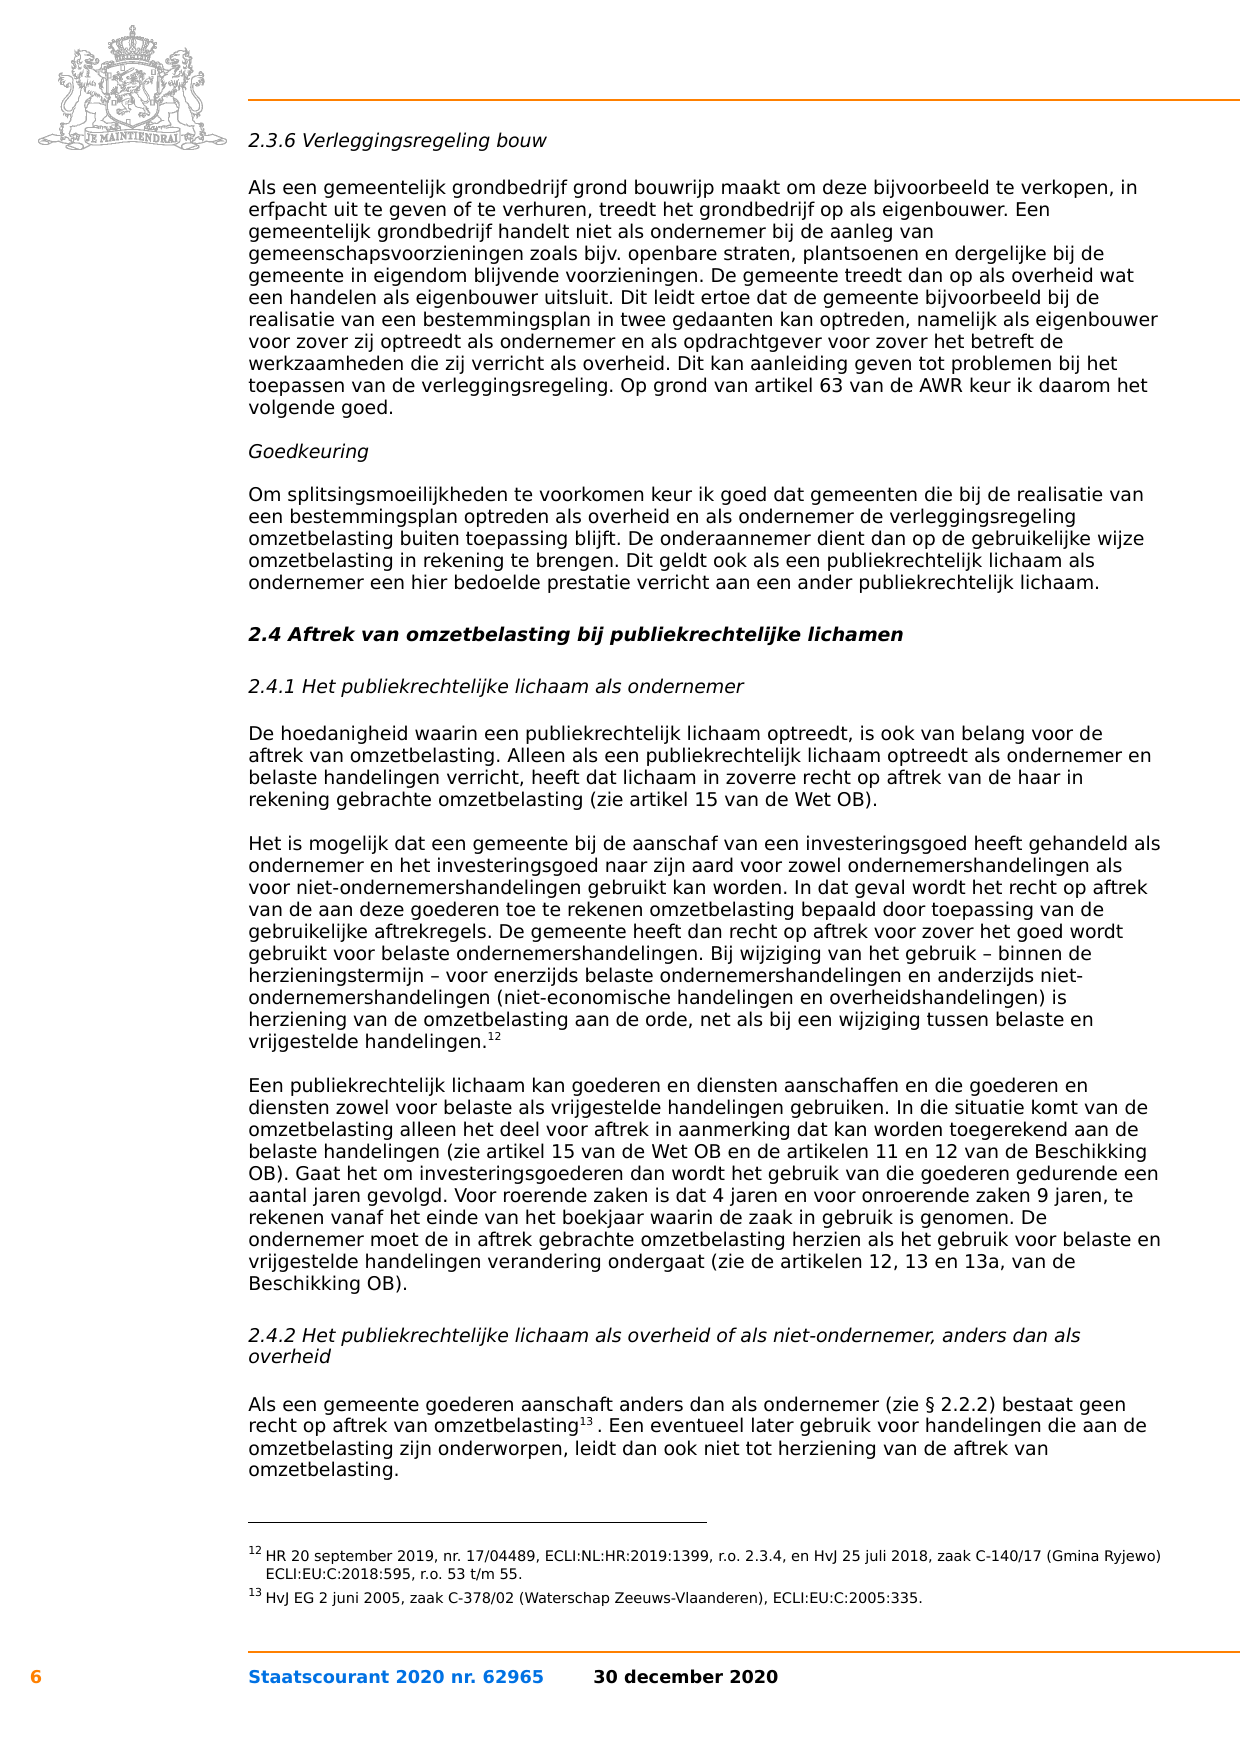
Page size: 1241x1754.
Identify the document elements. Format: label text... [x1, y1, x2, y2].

text Als een gemeente goederen aanschaft anders dan als ondernemer (zie § 2.2.2) bestaat geen recht op aftrek van omzetbelasting. Een eventueel later gebruik voor handelingen die aan de omzetbelasting zijn onderworpen, leidt dan ook niet tot herziening van de aftrek van omzetbelasting. [248, 1393, 1163, 1481]
text Het is mogelijk dat een gemeente bij de aanschaf van een investeringsgoed heeft gehandeld als ondernemer en het investeringsgoed naar zijn aard voor zowel ondernemershandelingen als voor niet-ondernemershandelingen gebruikt kan worden. In dat geval wordt het recht op aftrek van de aan deze goederen toe te rekenen omzetbelasting bepaald door toepassing van de gebruikelijke aftrekregels. De gemeente heeft dan recht op aftrek voor zover het goed wordt gebruikt voor belaste ondernemershandelingen. Bij wijziging van het gebruik – binnen de herzieningstermijn – voor enerzijds belaste ondernemershandelingen en anderzijds niet-ondernemershandelingen (niet-economische handelingen en overheidshandelingen) is herziening van de omzetbelasting aan de orde, net als bij een wijziging tussen belaste en vrijgestelde handelingen. [248, 833, 1163, 1053]
picture [38, 25, 227, 150]
text HR 20 september 2019, nr. 17/04489, ECLI:NL:HR:2019:1399, r.o. 2.3.4, en HvJ 25 juli 2018, zaak C-140/17 (Gmina Ryjewo) ECLI:EU:C:2018:595, r.o. 53 t/m 55. [248, 1544, 1163, 1583]
subtitle Goedkeuring [248, 441, 1163, 462]
text Als een gemeentelijk grondbedrijf grond bouwrijp maakt om deze bijvoorbeeld te verkopen, in erfpacht uit te geven of te verhuren, treedt het grondbedrijf op als eigenbouwer. Een gemeentelijk grondbedrijf handelt niet als ondernemer bij de aanleg van gemeenschapsvoorzieningen zoals bijv. openbare straten, plantsoenen en dergelijke bij de gemeente in eigendom blijvende voorzieningen. De gemeente treedt dan op als overheid wat een handelen als eigenbouwer uitsluit. Dit leidt ertoe dat de gemeente bijvoorbeeld bij de realisatie van een bestemmingsplan in twee gedaanten kan optreden, namelijk als eigenbouwer voor zover zij optreedt als ondernemer en als opdrachtgever voor zover het betreft de werkzaamheden die zij verricht als overheid. Dit kan aanleiding geven tot problemen bij het toepassen van de verleggingsregeling. Op grond van artikel 63 van de AWR keur ik daarom het volgende goed. [248, 177, 1163, 419]
text HvJ EG 2 juni 2005, zaak C-378/02 (Waterschap Zeeuws-Vlaanderen), ECLI:EU:C:2005:335. [248, 1586, 1163, 1608]
subtitle 2.4 Aftrek van omzetbelasting bij publiekrechtelijke lichamen [248, 624, 1163, 646]
subtitle 2.4.1 Het publiekrechtelijke lichaam als ondernemer [248, 676, 1163, 698]
subtitle 2.4.2 Het publiekrechtelijke lichaam als overheid of als niet-ondernemer, anders dan als overheid [248, 1324, 1163, 1368]
text Een publiekrechtelijk lichaam kan goederen en diensten aanschaffen en die goederen en diensten zowel voor belaste als vrijgestelde handelingen gebruiken. In die situatie komt van de omzetbelasting alleen het deel voor aftrek in aanmerking dat kan worden toegerekend aan de belaste handelingen (zie artikel 15 van de Wet OB en de artikelen 11 en 12 van de Beschikking OB). Gaat het om investeringsgoederen dan wordt het gebruik van die goederen gedurende een aantal jaren gevolgd. Voor roerende zaken is dat 4 jaren en voor onroerende zaken 9 jaren, te rekenen vanaf het einde van het boekjaar waarin de zaak in gebruik is genomen. De ondernemer moet de in aftrek gebrachte omzetbelasting herzien als het gebruik voor belaste en vrijgestelde handelingen verandering ondergaat (zie de artikelen 12, 13 en 13a, van de Beschikking OB). [248, 1075, 1163, 1294]
subtitle 2.3.6 Verleggingsregeling bouw [248, 130, 1163, 152]
text Om splitsingsmoeilijkheden te voorkomen keur ik goed dat gemeenten die bij de realisatie van een bestemmingsplan optreden als overheid en als ondernemer de verleggingsregeling omzetbelasting buiten toepassing blijft. De onderaannemer dient dan op de gebruikelijke wijze omzetbelasting in rekening te brengen. Dit geldt ook als een publiekrechtelijk lichaam als ondernemer een hier bedoelde prestatie verricht aan een ander publiekrechtelijk lichaam. [248, 484, 1163, 594]
text De hoedanigheid waarin een publiekrechtelijk lichaam optreedt, is ook van belang voor de aftrek van omzetbelasting. Alleen als een publiekrechtelijk lichaam optreedt als ondernemer en belaste handelingen verricht, heeft dat lichaam in zoverre recht op aftrek van de haar in rekening gebrachte omzetbelasting (zie artikel 15 van de Wet OB). [248, 723, 1163, 811]
